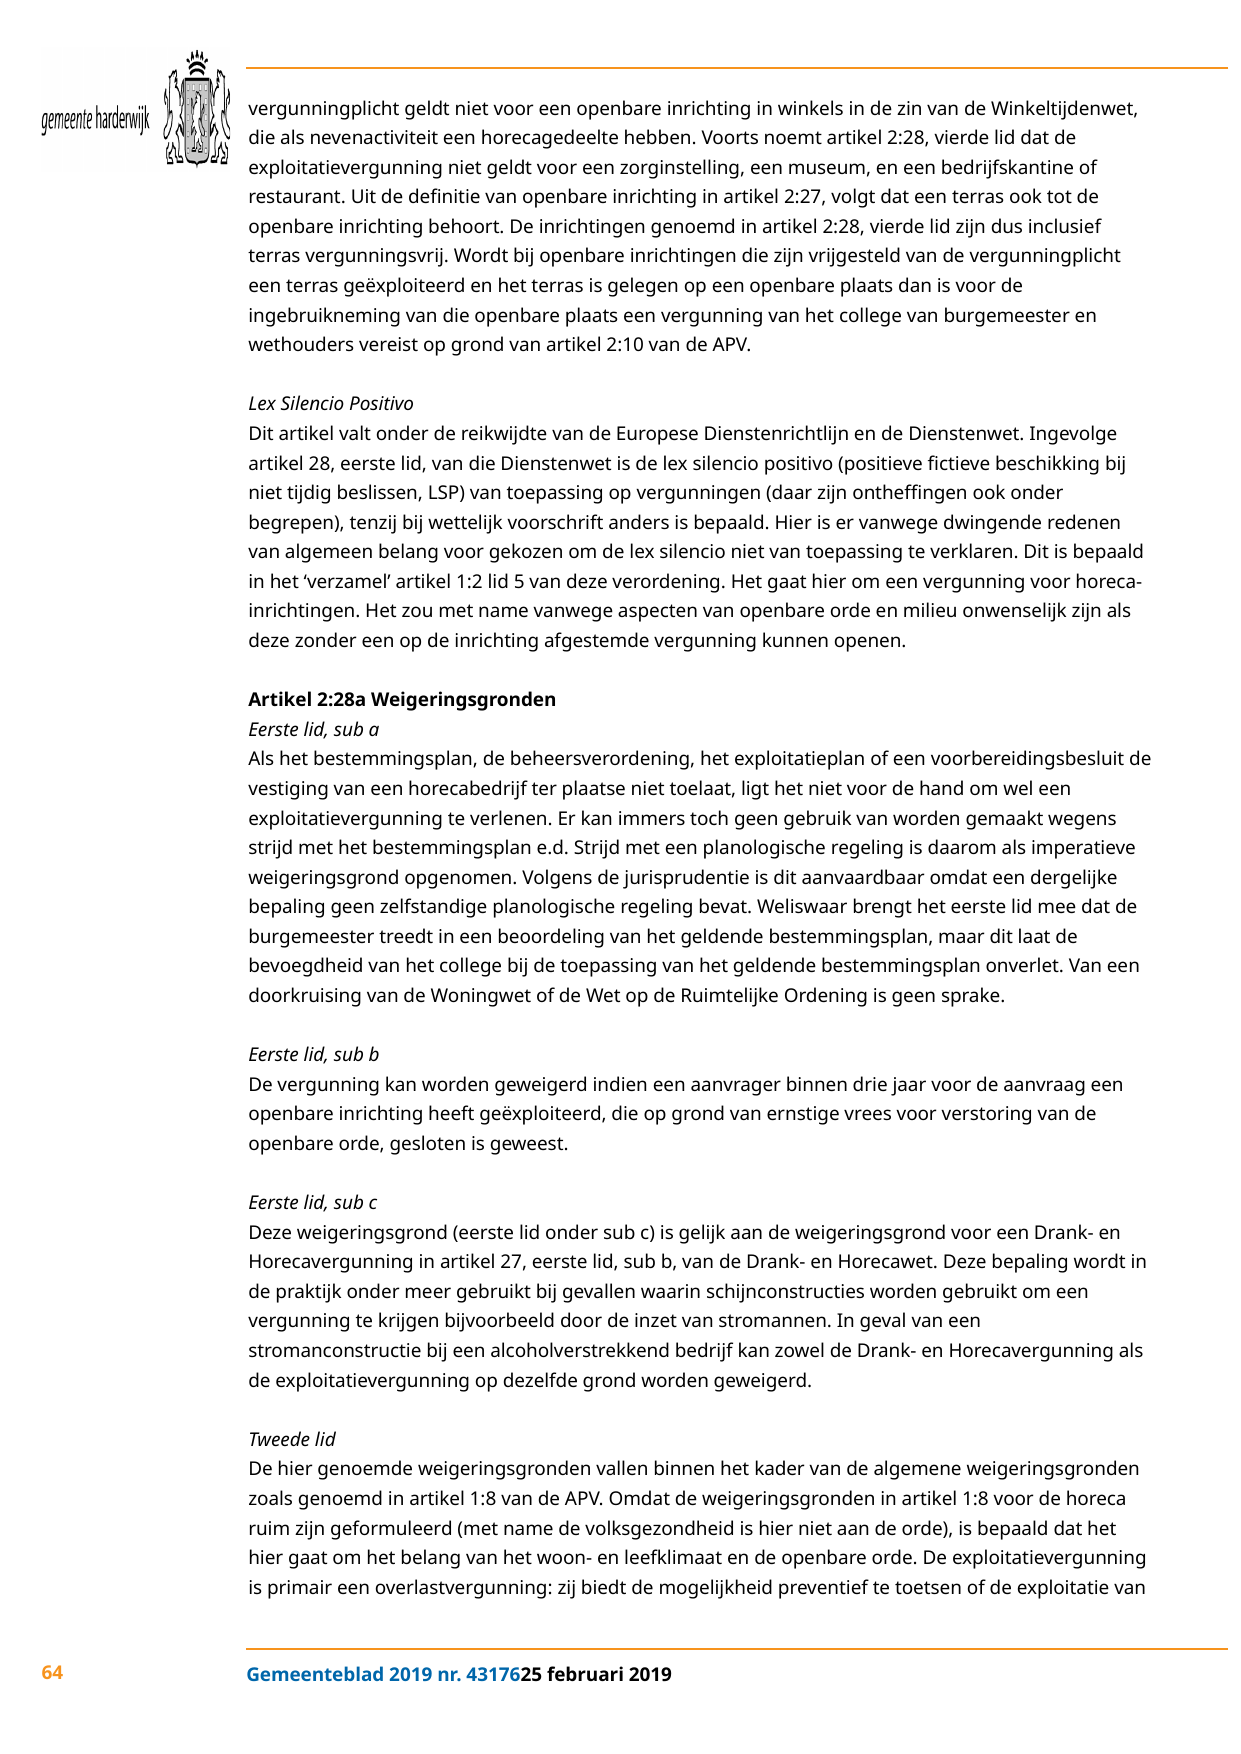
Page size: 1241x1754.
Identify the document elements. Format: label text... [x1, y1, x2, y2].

text Dit artikel valt onder de reikwijdte van de Europese Dienstenrichtlijn en de Dienstenwet. Ingevolge artikel 28, eerste lid, van die Dienstenwet is de lex silencio positivo (positieve fictieve beschikking bij niet tijdig beslissen, LSP) van toepassing op vergunningen (daar zijn ontheffingen ook onder begrepen), tenzij bij wettelijk voorschrift anders is bepaald. Hier is er vanwege dwingende redenen van algemeen belang voor gekozen om de lex silencio niet van toepassing te verklaren. Dit is bepaald in het ‘verzamel’ artikel 1:2 lid 5 van deze verordening. Het gaat hier om een vergunning voor horeca-inrichtingen. Het zou met name vanwege aspecten van openbare orde en milieu onwenselijk zijn als deze zonder een op de inrichting afgestemde vergunning kunnen openen. [248, 420, 1152, 653]
text Als het bestemmingsplan, de beheersverordening, het exploitatieplan of een voorbereidingsbesluit de vestiging van een horecabedrijf ter plaatse niet toelaat, ligt het niet voor de hand om wel een exploitatievergunning te verlenen. Er kan immers toch geen gebruik van worden gemaakt wegens strijd met het bestemmingsplan e.d. Strijd met een planologische regeling is daarom als imperatieve weigeringsgrond opgenomen. Volgens de jurisprudentie is dit aanvaardbaar omdat een dergelijke bepaling geen zelfstandige planologische regeling bevat. Weliswaar brengt het eerste lid mee dat de burgemeester treedt in een beoordeling van het geldende bestemmingsplan, maar dit laat de bevoegdheid van het college bij de toepassing van het geldende bestemmingsplan onverlet. Van een doorkruising van de Woningwet of de Wet op de Ruimtelijke Ordening is geen sprake. [248, 746, 1152, 1008]
text Eerste lid, sub a [248, 716, 1152, 742]
text Lex Silencio Positivo [248, 391, 1152, 416]
text Deze weigeringsgrond (eerste lid onder sub c) is gelijk aan de weigeringsgrond voor een Drank- en Horecavergunning in artikel 27, eerste lid, sub b, van de Drank- en Horecawet. Deze bepaling wordt in de praktijk onder meer gebruikt bij gevallen waarin schijnconstructies worden gebruikt om een vergunning te krijgen bijvoorbeeld door de inzet van stromannen. In geval van een stromanconstructie bij een alcoholverstrekkend bedrijf kan zowel de Drank- en Horecavergunning als de exploitatievergunning op dezelfde grond worden geweigerd. [248, 1219, 1152, 1393]
picture [41, 47, 231, 172]
text Tweede lid [248, 1426, 1152, 1452]
text Artikel 2:28a Weigeringsgronden [248, 686, 1152, 712]
text De hier genoemde weigeringsgronden vallen binnen het kader van de algemene weigeringsgronden zoals genoemd in artikel 1:8 van de APV. Omdat de weigeringsgronden in artikel 1:8 voor de horeca ruim zijn geformuleerd (met name de volksgezondheid is hier niet aan de orde), is bepaald dat het hier gaat om het belang van het woon- en leefklimaat en de openbare orde. De exploitatievergunning is primair een overlastvergunning: zij biedt de mogelijkheid preventief te toetsen of de exploitatie van [248, 1456, 1152, 1600]
text Eerste lid, sub c [248, 1189, 1152, 1215]
text vergunningplicht geldt niet voor een openbare inrichting in winkels in de zin van de Winkeltijdenwet, die als nevenactiviteit een horecagedeelte hebben. Voorts noemt artikel 2:28, vierde lid dat de exploitatievergunning niet geldt voor een zorginstelling, een museum, en een bedrijfskantine of restaurant. Uit de definitie van openbare inrichting in artikel 2:27, volgt dat een terras ook tot de openbare inrichting behoort. De inrichtingen genoemd in artikel 2:28, vierde lid zijn dus inclusief terras vergunningsvrij. Wordt bij openbare inrichtingen die zijn vrijgesteld van de vergunningplicht een terras geëxploiteerd en het terras is gelegen op een openbare plaats dan is voor de ingebruikneming van die openbare plaats een vergunning van het college van burgemeester en wethouders vereist op grond van artikel 2:10 van de APV. [248, 95, 1152, 357]
text De vergunning kan worden geweigerd indien een aanvrager binnen drie jaar voor de aanvraag een openbare inrichting heeft geëxploiteerd, die op grond van ernstige vrees voor verstoring van de openbare orde, gesloten is geweest. [248, 1071, 1152, 1156]
text Eerste lid, sub b [248, 1041, 1152, 1067]
